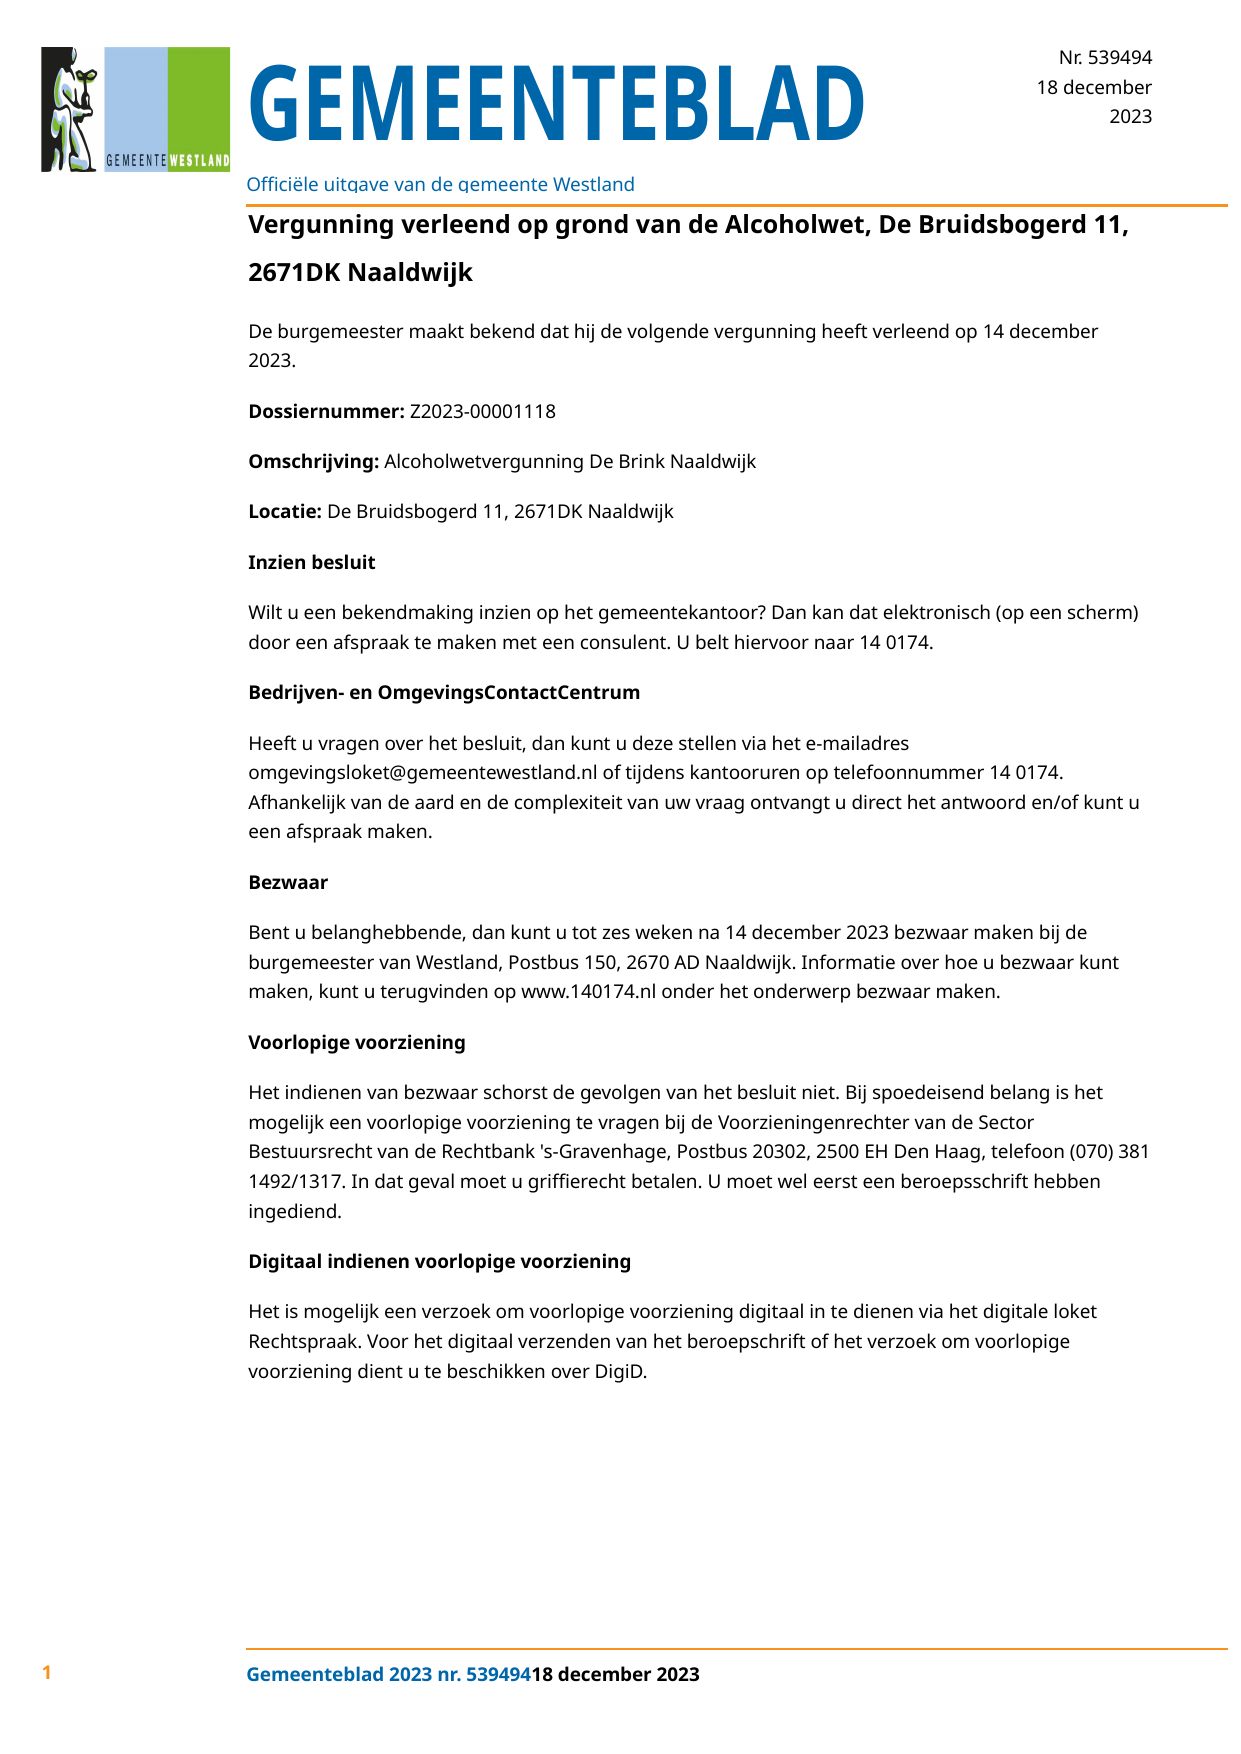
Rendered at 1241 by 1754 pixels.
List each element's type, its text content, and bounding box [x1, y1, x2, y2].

text Omschrijving: Alcoholwetvergunning De Brink Naaldwijk [248, 448, 1152, 474]
text Dossiernummer: Z2023-00001118 [248, 398, 1152, 424]
text Digitaal indienen voorlopige voorziening [248, 1248, 1152, 1274]
text Wilt u een bekendmaking inzien op het gemeentekantoor? Dan kan dat elektronisch (op een scherm) door een afspraak te maken met een consulent. U belt hiervoor naar 14 0174. [248, 599, 1152, 655]
text Voorlopige voorziening [248, 1029, 1152, 1055]
text Het indienen van bezwaar schorst de gevolgen van het besluit niet. Bij spoedeisend belang is het mogelijk een voorlopige voorziening te vragen bij de Voorzieningenrechter van de Sector Bestuursrecht van de Rechtbank 's-Gravenhage, Postbus 20302, 2500 EH Den Haag, telefoon (070) 381 1492/1317. In dat geval moet u griffierecht betalen. U moet wel eerst een beroepsschrift hebben ingediend. [248, 1079, 1152, 1224]
text Bezwaar [248, 869, 1152, 895]
text Bedrijven- en OmgevingsContactCentrum [248, 679, 1152, 705]
text De burgemeester maakt bekend dat hij de volgende vergunning heeft verleend op 14 december 2023. [248, 318, 1152, 373]
text Het is mogelijk een verzoek om voorlopige voorziening digitaal in te dienen via het digitale loket Rechtspraak. Voor het digitaal verzenden van het beroepschrift of het verzoek om voorlopige voorziening dient u te beschikken over DigiD. [248, 1299, 1152, 1384]
text Bent u belanghebbende, dan kunt u tot zes weken na 14 december 2023 bezwaar maken bij de burgemeester van Westland, Postbus 150, 2670 AD Naaldwijk. Informatie over hoe u bezwaar kunt maken, kunt u terugvinden op www.140174.nl onder het onderwerp bezwaar maken. [248, 919, 1152, 1004]
text Locatie: De Bruidsbogerd 11, 2671DK Naaldwijk [248, 499, 1152, 524]
text Vergunning verleend op grond van de Alcoholwet, De Bruidsbogerd 11, 2671DK Naaldwijk [248, 207, 1152, 288]
text Inzien besluit [248, 549, 1152, 575]
text Heeft u vragen over het besluit, dan kunt u deze stellen via het e-mailadres omgevingsloket@gemeentewestland.nl of tijdens kantooruren op telefoonnummer 14 0174. Afhankelijk van de aard en de complexiteit van uw vraag ontvangt u direct het antwoord en/of kunt u een afspraak maken. [248, 730, 1152, 844]
picture [41, 47, 231, 172]
